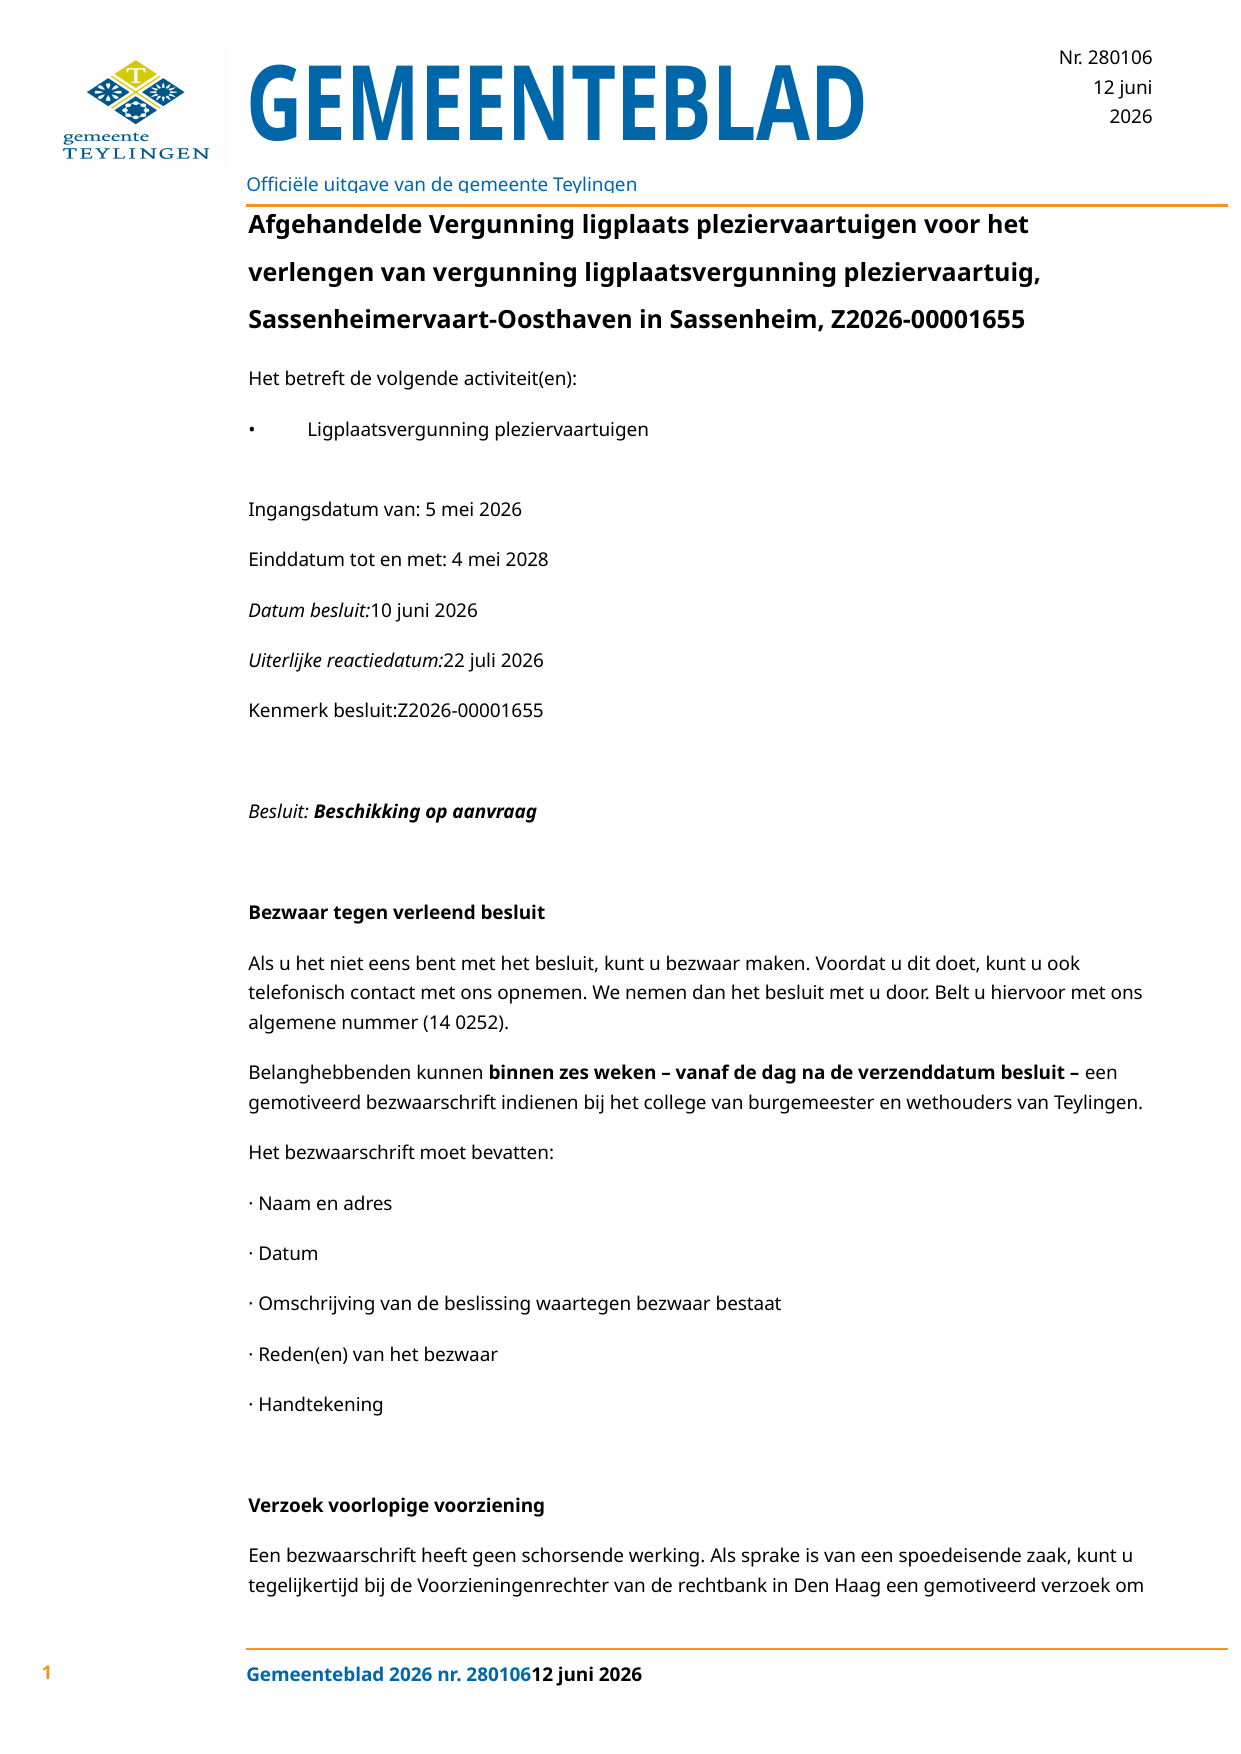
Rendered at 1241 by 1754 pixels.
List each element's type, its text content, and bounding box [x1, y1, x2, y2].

text Een bezwaarschrift heeft geen schorsende werking. Als sprake is van een spoedeisende zaak, kunt u tegelijkertijd bij de Voorzieningenrechter van de rechtbank in Den Haag een gemotiveerd verzoek om [248, 1543, 1152, 1598]
text Als u het niet eens bent met het besluit, kunt u bezwaar maken. Voordat u dit doet, kunt u ook telefonisch contact met ons opnemen. We nemen dan het besluit met u door. Belt u hiervoor met ons algemene nummer (14 0252). [248, 950, 1152, 1034]
text Datum besluit:10 juni 2026 [248, 597, 1152, 622]
text · Handtekening [248, 1391, 1152, 1417]
text Besluit: Beschikking op aanvraag [248, 798, 1152, 824]
text Belanghebbenden kunnen binnen zes weken – vanaf de dag na de verzenddatum besluit – een gemotiveerd bezwaarschrift indienen bij het college van burgemeester en wethouders van Teylingen. [248, 1059, 1152, 1114]
list Ligplaatsvergunning pleziervaartuigen [248, 416, 1152, 442]
text Afgehandelde Vergunning ligplaats pleziervaartuigen voor het verlengen van vergunning ligplaatsvergunning pleziervaartuig, Sassenheimervaart-Oosthaven in Sassenheim, Z2026-00001655 [248, 207, 1152, 336]
text Einddatum tot en met: 4 mei 2028 [248, 546, 1152, 572]
text · Reden(en) van het bezwaar [248, 1341, 1152, 1367]
text Uiterlijke reactiedatum:22 juli 2026 [248, 647, 1152, 673]
text · Datum [248, 1240, 1152, 1266]
text · Omschrijving van de beslissing waartegen bezwaar bestaat [248, 1291, 1152, 1316]
text Het betreft de volgende activiteit(en): [248, 366, 1152, 391]
text Het bezwaarschrift moet bevatten: [248, 1139, 1152, 1165]
text · Naam en adres [248, 1190, 1152, 1215]
text Bezwaar tegen verleend besluit [248, 899, 1152, 925]
text Ingangsdatum van: 5 mei 2026 [248, 496, 1152, 522]
text Kenmerk besluit:Z2026-00001655 [248, 698, 1152, 723]
text Verzoek voorlopige voorziening [248, 1492, 1152, 1518]
picture [41, 47, 231, 172]
